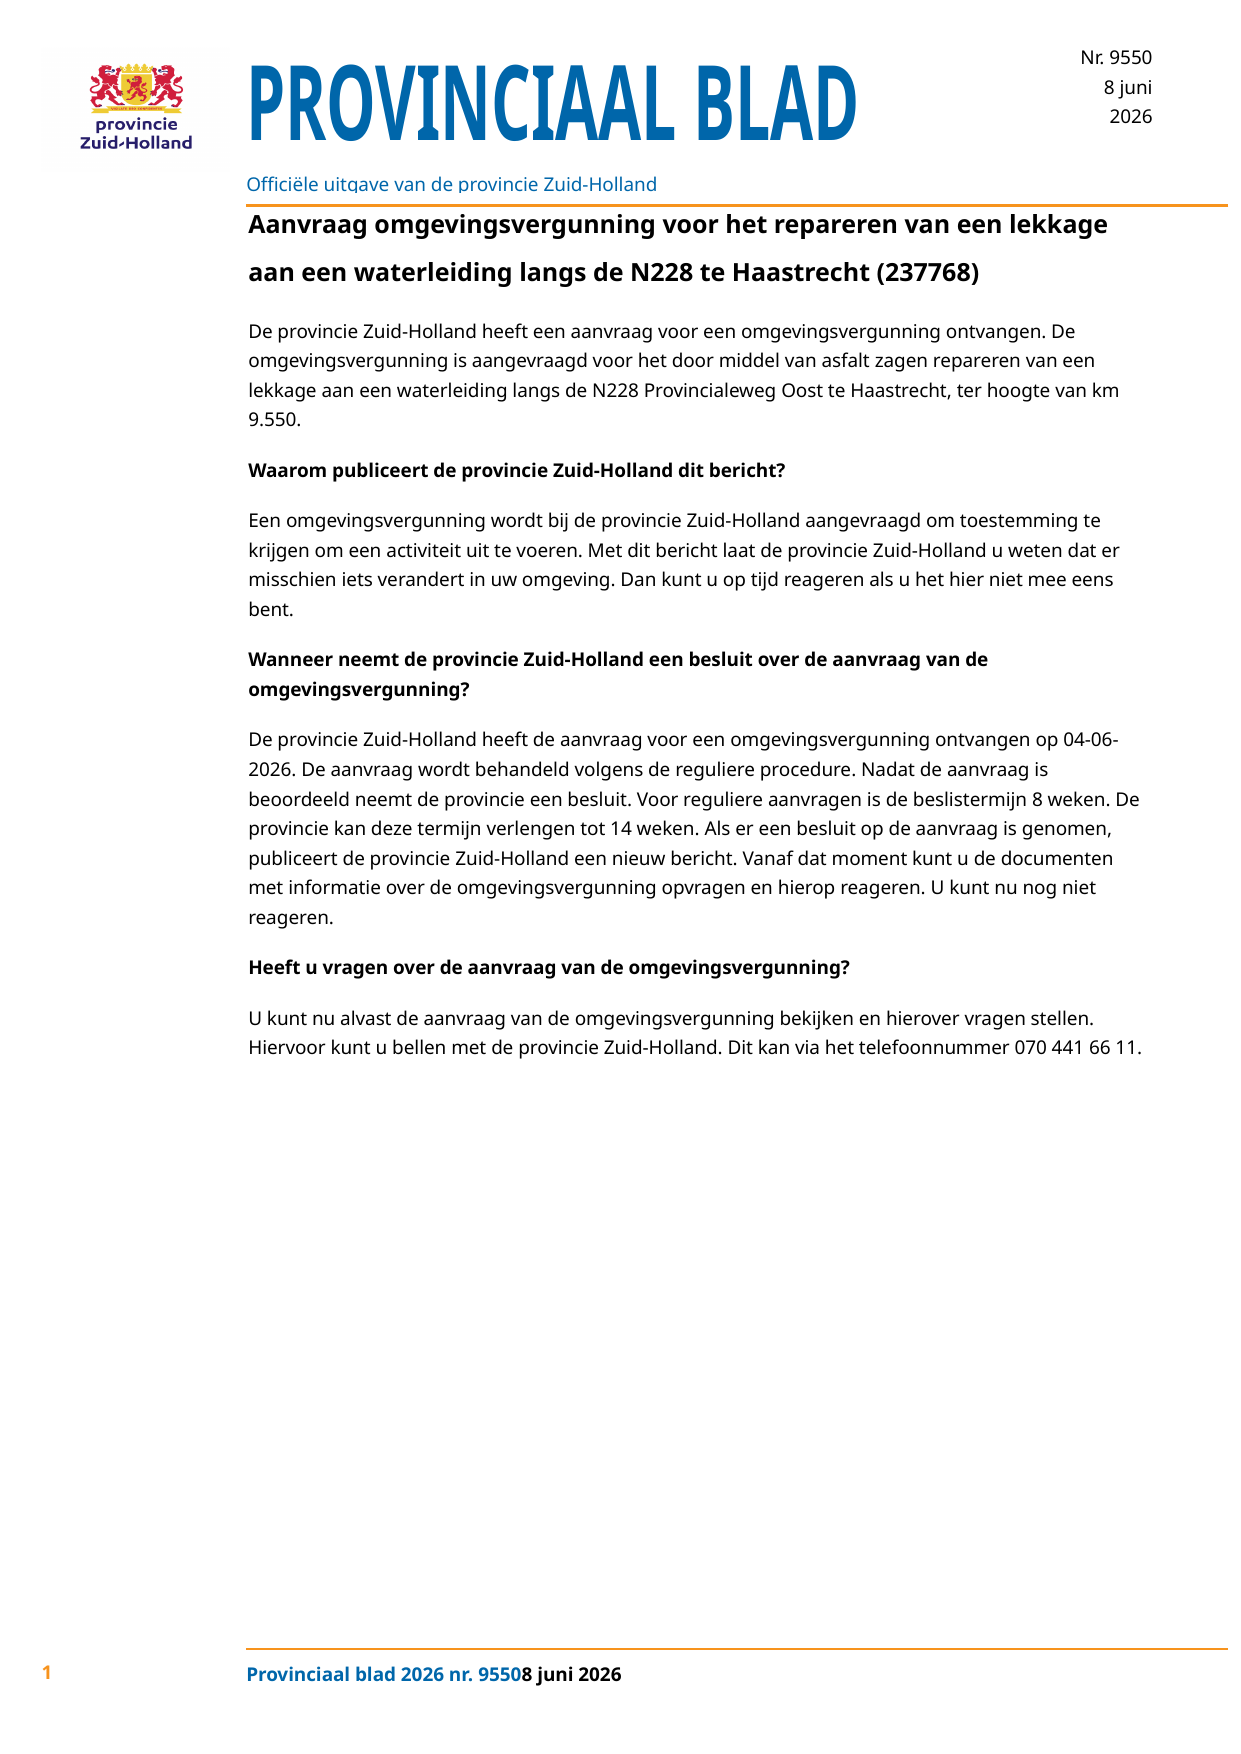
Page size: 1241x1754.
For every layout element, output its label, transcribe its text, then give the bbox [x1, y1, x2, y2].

text Wanneer neemt de provincie Zuid-Holland een besluit over de aanvraag van de omgevingsvergunning? [248, 647, 1152, 702]
text Heeft u vragen over de aanvraag van de omgevingsvergunning? [248, 954, 1152, 980]
text Aanvraag omgevingsvergunning voor het repareren van een lekkage aan een waterleiding langs de N228 te Haastrecht (237768) [248, 207, 1152, 288]
text U kunt nu alvast de aanvraag van de omgevingsvergunning bekijken en hierover vragen stellen. Hiervoor kunt u bellen met de provincie Zuid-Holland. Dit kan via het telefoonnummer 070 441 66 11. [248, 1005, 1152, 1060]
picture [41, 47, 231, 172]
text De provincie Zuid-Holland heeft een aanvraag voor een omgevingsvergunning ontvangen. De omgevingsvergunning is aangevraagd voor het door middel van asfalt zagen repareren van een lekkage aan een waterleiding langs de N228 Provincialeweg Oost te Haastrecht, ter hoogte van km 9.550. [248, 318, 1152, 432]
text De provincie Zuid-Holland heeft de aanvraag voor een omgevingsvergunning ontvangen op 04-06-2026. De aanvraag wordt behandeld volgens de reguliere procedure. Nadat de aanvraag is beoordeeld neemt de provincie een besluit. Voor reguliere aanvragen is de beslistermijn 8 weken. De provincie kan deze termijn verlengen tot 14 weken. Als er een besluit op de aanvraag is genomen, publiceert de provincie Zuid-Holland een nieuw bericht. Vanaf dat moment kunt u de documenten met informatie over de omgevingsvergunning opvragen en hierop reageren. U kunt nu nog niet reageren. [248, 727, 1152, 930]
text Waarom publiceert de provincie Zuid-Holland dit bericht? [248, 457, 1152, 483]
text Een omgevingsvergunning wordt bij de provincie Zuid-Holland aangevraagd om toestemming te krijgen om een activiteit uit te voeren. Met dit bericht laat de provincie Zuid-Holland u weten dat er misschien iets verandert in uw omgeving. Dan kunt u op tijd reageren als u het hier niet mee eens bent. [248, 507, 1152, 622]
